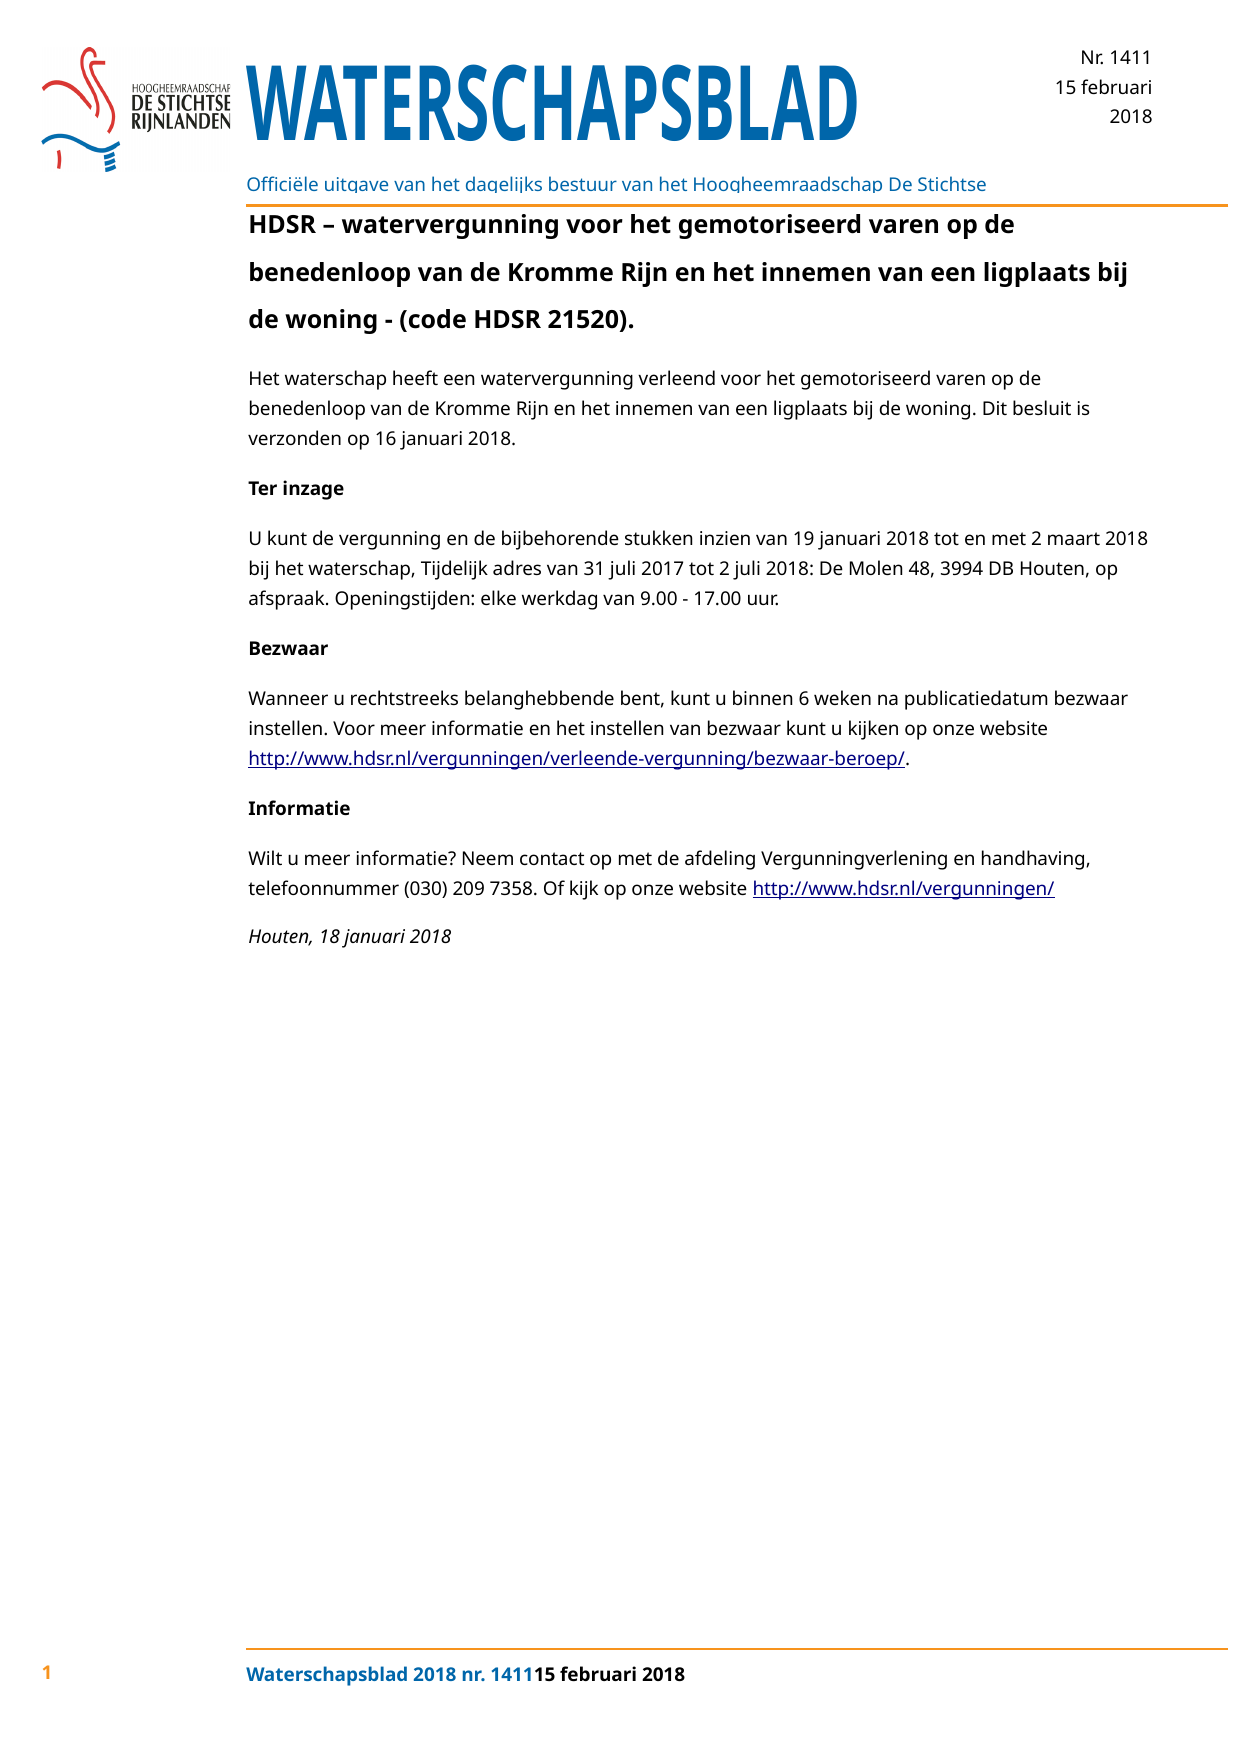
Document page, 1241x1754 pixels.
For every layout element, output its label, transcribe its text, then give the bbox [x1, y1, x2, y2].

text Bezwaar [248, 635, 1152, 661]
text Wilt u meer informatie? Neem contact op met de afdeling Vergunningverlening en handhaving, telefoonnummer (030) 209 7358. Of kijk op onze website http://www.hdsr.nl/vergunningen/ [248, 846, 1152, 901]
picture [41, 47, 231, 172]
text HDSR – watervergunning voor het gemotoriseerd varen op de benedenloop van de Kromme Rijn en het innemen van een ligplaats bij de woning - (code HDSR 21520). [248, 207, 1152, 336]
text Het waterschap heeft een watervergunning verleend voor het gemotoriseerd varen op de benedenloop van de Kromme Rijn en het innemen van een ligplaats bij de woning. Dit besluit is verzonden op 16 januari 2018. [248, 366, 1152, 450]
text U kunt de vergunning en de bijbehorende stukken inzien van 19 januari 2018 tot en met 2 maart 2018 bij het waterschap, Tijdelijk adres van 31 juli 2017 tot 2 juli 2018: De Molen 48, 3994 DB Houten, op afspraak. Openingstijden: elke werkdag van 9.00 - 17.00 uur. [248, 526, 1152, 610]
text Informatie [248, 795, 1152, 821]
text Wanneer u rechtstreeks belanghebbende bent, kunt u binnen 6 weken na publicatiedatum bezwaar instellen. Voor meer informatie en het instellen van bezwaar kunt u kijken op onze website http://www.hdsr.nl/vergunningen/verleende-vergunning/bezwaar-beroep/. [248, 686, 1152, 770]
text Ter inzage [248, 475, 1152, 501]
text Houten, 18 januari 2018 [248, 923, 1152, 949]
